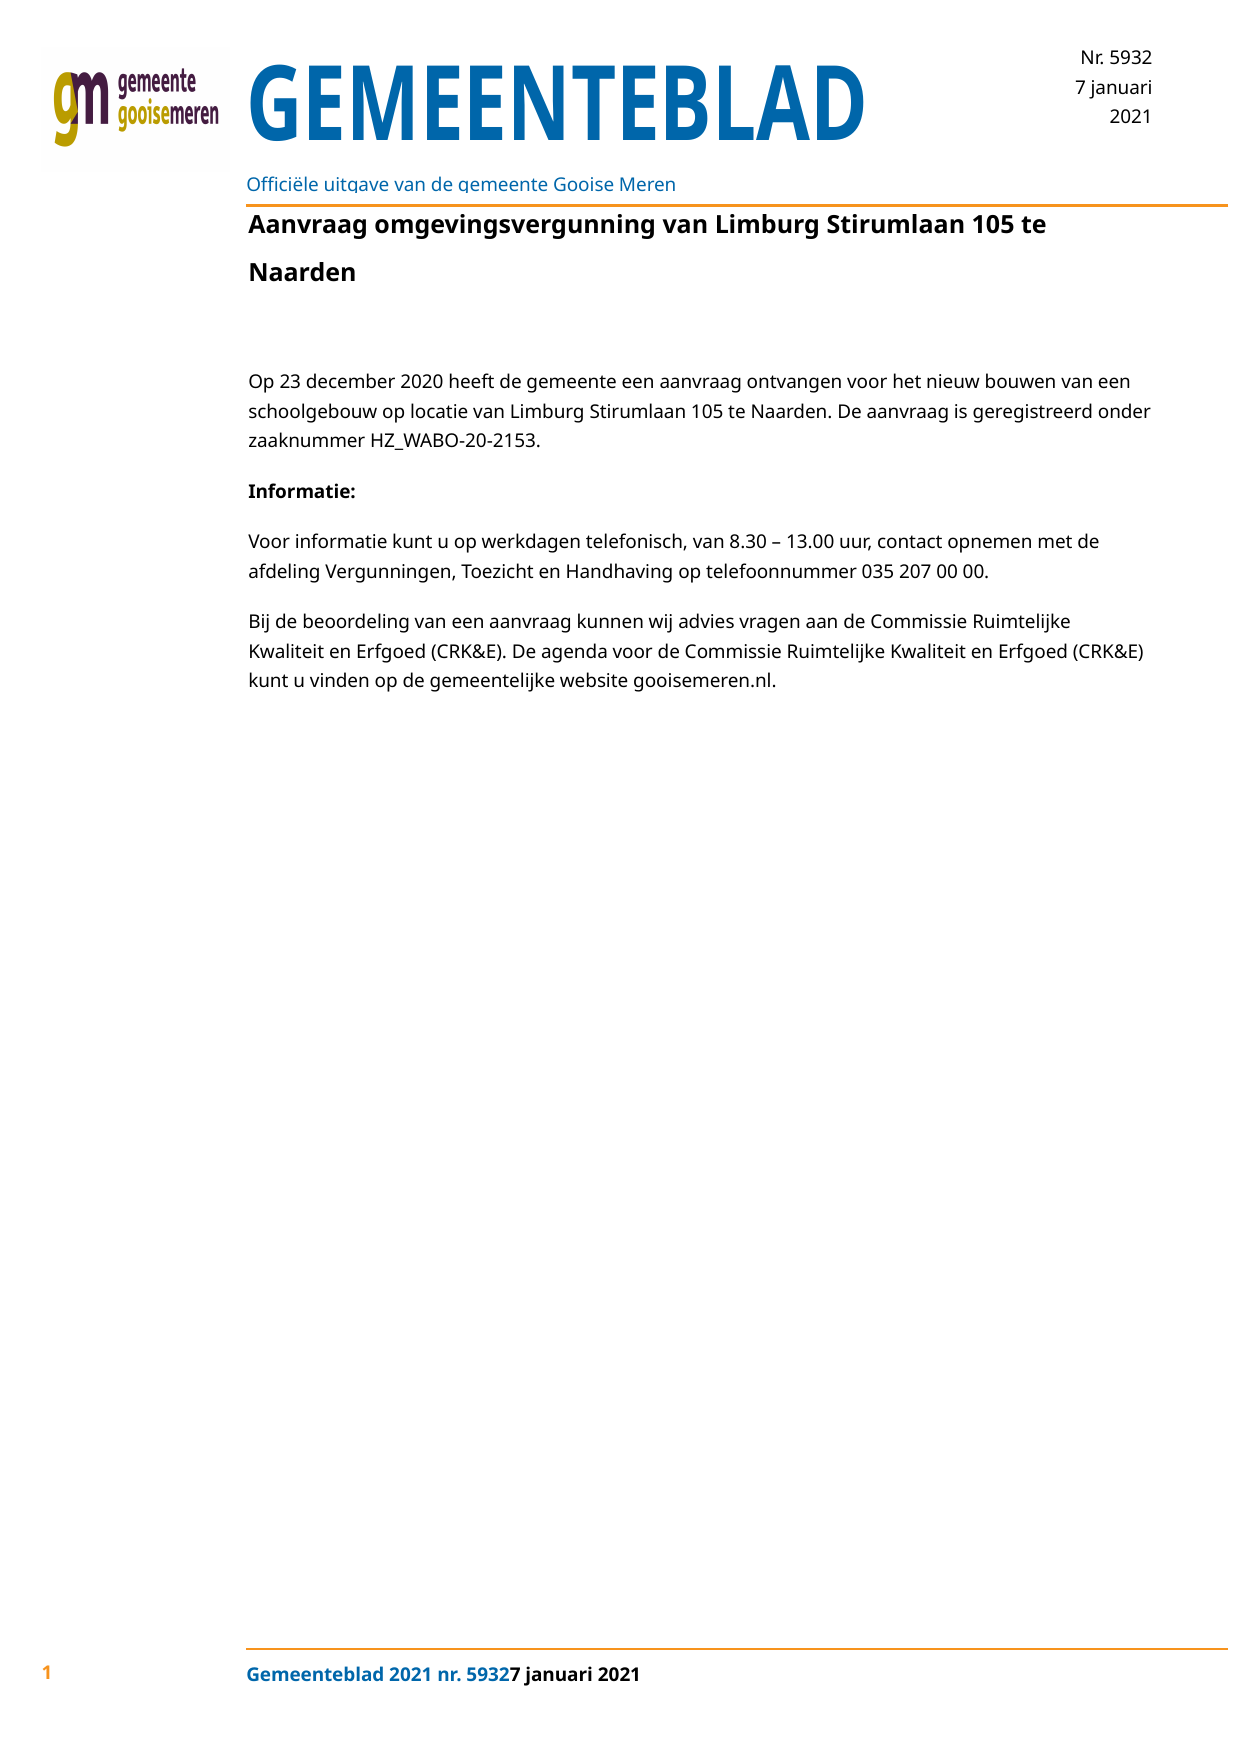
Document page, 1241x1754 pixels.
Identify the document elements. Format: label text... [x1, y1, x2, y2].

text Bij de beoordeling van een aanvraag kunnen wij advies vragen aan de Commissie Ruimtelijke Kwaliteit en Erfgoed (CRK&E). De agenda voor de Commissie Ruimtelijke Kwaliteit en Erfgoed (CRK&E) kunt u vinden op de gemeentelijke website gooisemeren.nl. [248, 608, 1152, 693]
picture [41, 47, 231, 172]
text Informatie: [248, 478, 1152, 504]
text Voor informatie kunt u op werkdagen telefonisch, van 8.30 – 13.00 uur, contact opnemen met de afdeling Vergunningen, Toezicht en Handhaving op telefoonnummer 035 207 00 00. [248, 528, 1152, 584]
text Aanvraag omgevingsvergunning van Limburg Stirumlaan 105 te Naarden [248, 207, 1152, 288]
text Op 23 december 2020 heeft de gemeente een aanvraag ontvangen voor het nieuw bouwen van een schoolgebouw op locatie van Limburg Stirumlaan 105 te Naarden. De aanvraag is geregistreerd onder zaaknummer HZ_WABO-20-2153. [248, 368, 1152, 453]
